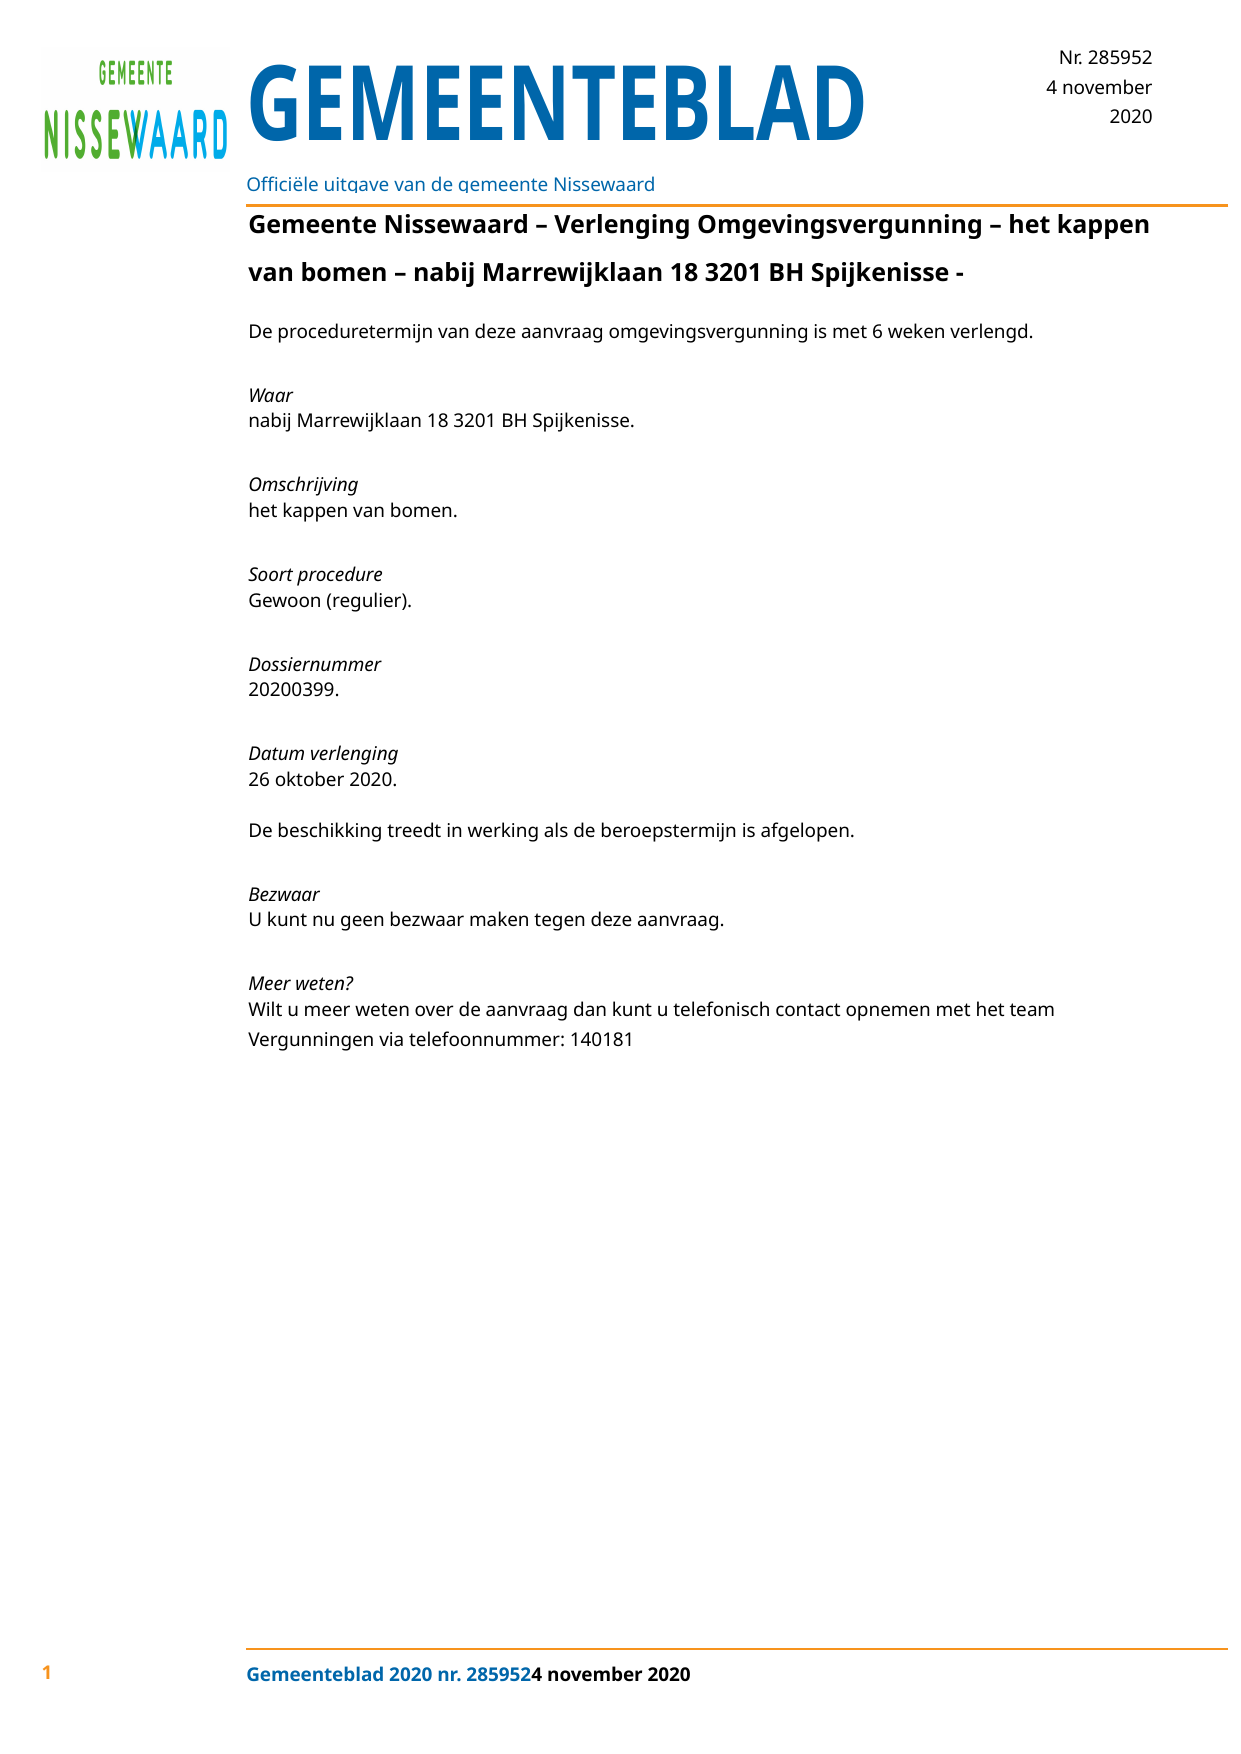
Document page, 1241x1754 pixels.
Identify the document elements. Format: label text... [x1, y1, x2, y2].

text Waar [248, 382, 1152, 408]
picture [41, 47, 231, 172]
text Gemeente Nissewaard – Verlenging Omgevingsvergunning – het kappen van bomen – nabij Marrewijklaan 18 3201 BH Spijkenisse - [248, 207, 1152, 288]
text Dossiernummer [248, 651, 1152, 677]
text Bezwaar [248, 881, 1152, 906]
text De beschikking treedt in werking als de beroepstermijn is afgelopen. [248, 817, 1152, 842]
text De proceduretermijn van deze aanvraag omgevingsvergunning is met 6 weken verlengd. [248, 318, 1152, 344]
text Datum verlenging [248, 741, 1152, 766]
text Omschrijving [248, 472, 1152, 497]
text Soort procedure [248, 561, 1152, 587]
text 26 oktober 2020. [248, 766, 1152, 792]
text U kunt nu geen bezwaar maken tegen deze aanvraag. [248, 906, 1152, 932]
text nabij Marrewijklaan 18 3201 BH Spijkenisse. [248, 408, 1152, 433]
text Gewoon (regulier). [248, 587, 1152, 613]
text het kappen van bomen. [248, 497, 1152, 523]
text Meer weten? [248, 970, 1152, 996]
text 20200399. [248, 677, 1152, 702]
text Wilt u meer weten over de aanvraag dan kunt u telefonisch contact opnemen met het team Vergunningen via telefoonnummer: 140181 [248, 996, 1152, 1051]
